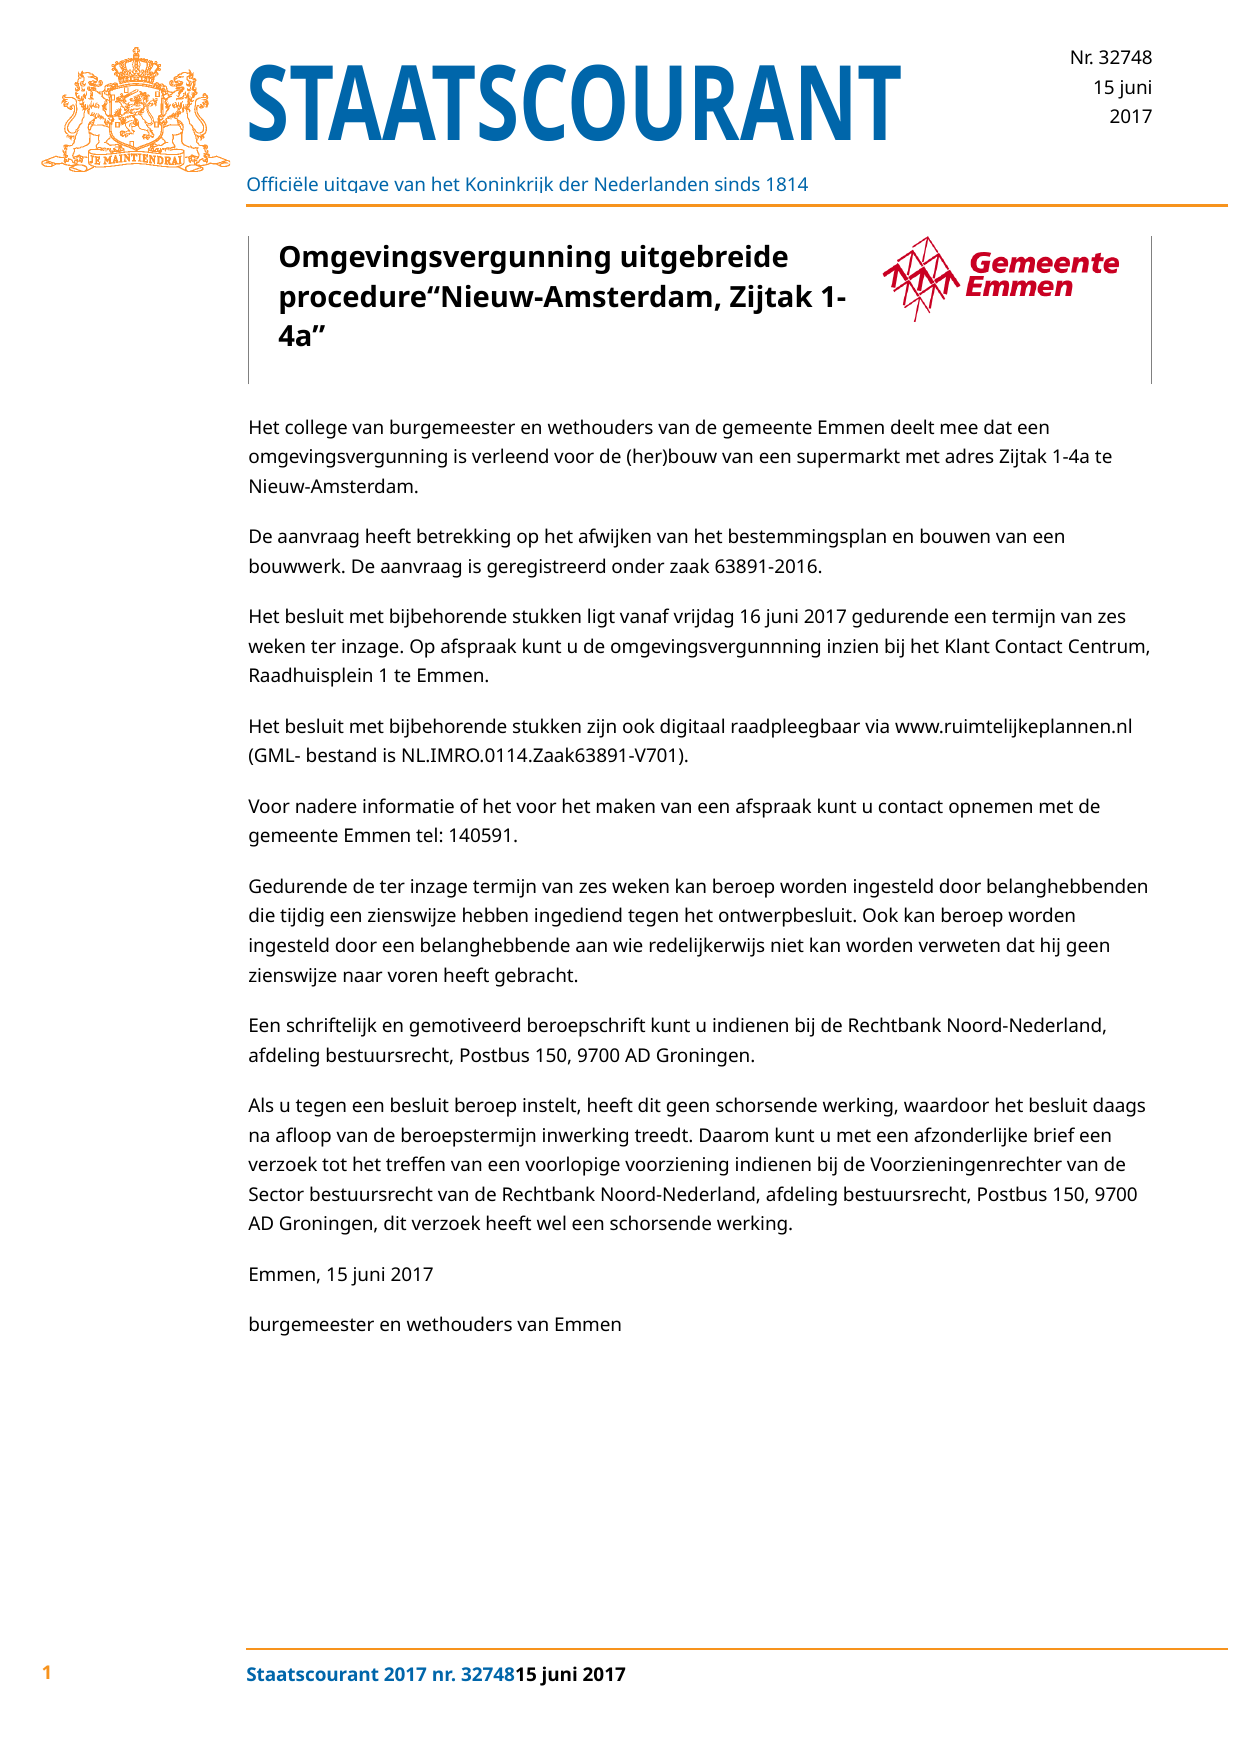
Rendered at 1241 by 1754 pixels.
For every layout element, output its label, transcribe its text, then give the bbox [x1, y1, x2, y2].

text Het college van burgemeester en wethouders van de gemeente Emmen deelt mee dat een omgevingsvergunning is verleend voor de (her)bouw van een supermarkt met adres Zijtak 1-4a te Nieuw-Amsterdam. [248, 414, 1152, 499]
text Het besluit met bijbehorende stukken ligt vanaf vrijdag 16 juni 2017 gedurende een termijn van zes weken ter inzage. Op afspraak kunt u de omgevingsvergunnning inzien bij het Klant Contact Centrum, Raadhuisplein 1 te Emmen. [248, 603, 1152, 688]
text Emmen, 15 juni 2017 [248, 1261, 1152, 1287]
picture [882, 236, 1119, 322]
picture [41, 47, 231, 172]
text Een schriftelijk en gemotiveerd beroepschrift kunt u indienen bij de Rechtbank Noord-Nederland, afdeling bestuursrecht, Postbus 150, 9700 AD Groningen. [248, 1012, 1152, 1068]
text Voor nadere informatie of het voor het maken van een afspraak kunt u contact opnemen met de gemeente Emmen tel: 140591. [248, 793, 1152, 848]
text De aanvraag heeft betrekking op het afwijken van het bestemmingsplan en bouwen van een bouwwerk. De aanvraag is geregistreerd onder zaak 63891-2016. [248, 523, 1152, 579]
text Het besluit met bijbehorende stukken zijn ook digitaal raadpleegbaar via www.ruimtelijkeplannen.nl (GML- bestand is NL.IMRO.0114.Zaak63891-V701). [248, 713, 1152, 768]
text burgemeester en wethouders van Emmen [248, 1311, 1152, 1337]
text Als u tegen een besluit beroep instelt, heeft dit geen schorsende werking, waardoor het besluit daags na afloop van de beroepstermijn inwerking treedt. Daarom kunt u met een afzonderlijke brief een verzoek tot het treffen van een voorlopige voorziening indienen bij de Voorzieningenrechter van de Sector bestuursrecht van de Rechtbank Noord-Nederland, afdeling bestuursrecht, Postbus 150, 9700 AD Groningen, dit verzoek heeft wel een schorsende werking. [248, 1092, 1152, 1236]
text Gedurende de ter inzage termijn van zes weken kan beroep worden ingesteld door belanghebbenden die tijdig een zienswijze hebben ingediend tegen het ontwerpbesluit. Ook kan beroep worden ingesteld door een belanghebbende aan wie redelijkerwijs niet kan worden verweten dat hij geen zienswijze naar voren heeft gebracht. [248, 873, 1152, 988]
table_header Omgevingsvergunning uitgebreide procedure“Nieuw-Amsterdam, Zijtak 1-4a” [249, 236, 850, 384]
table_header [850, 236, 1151, 384]
